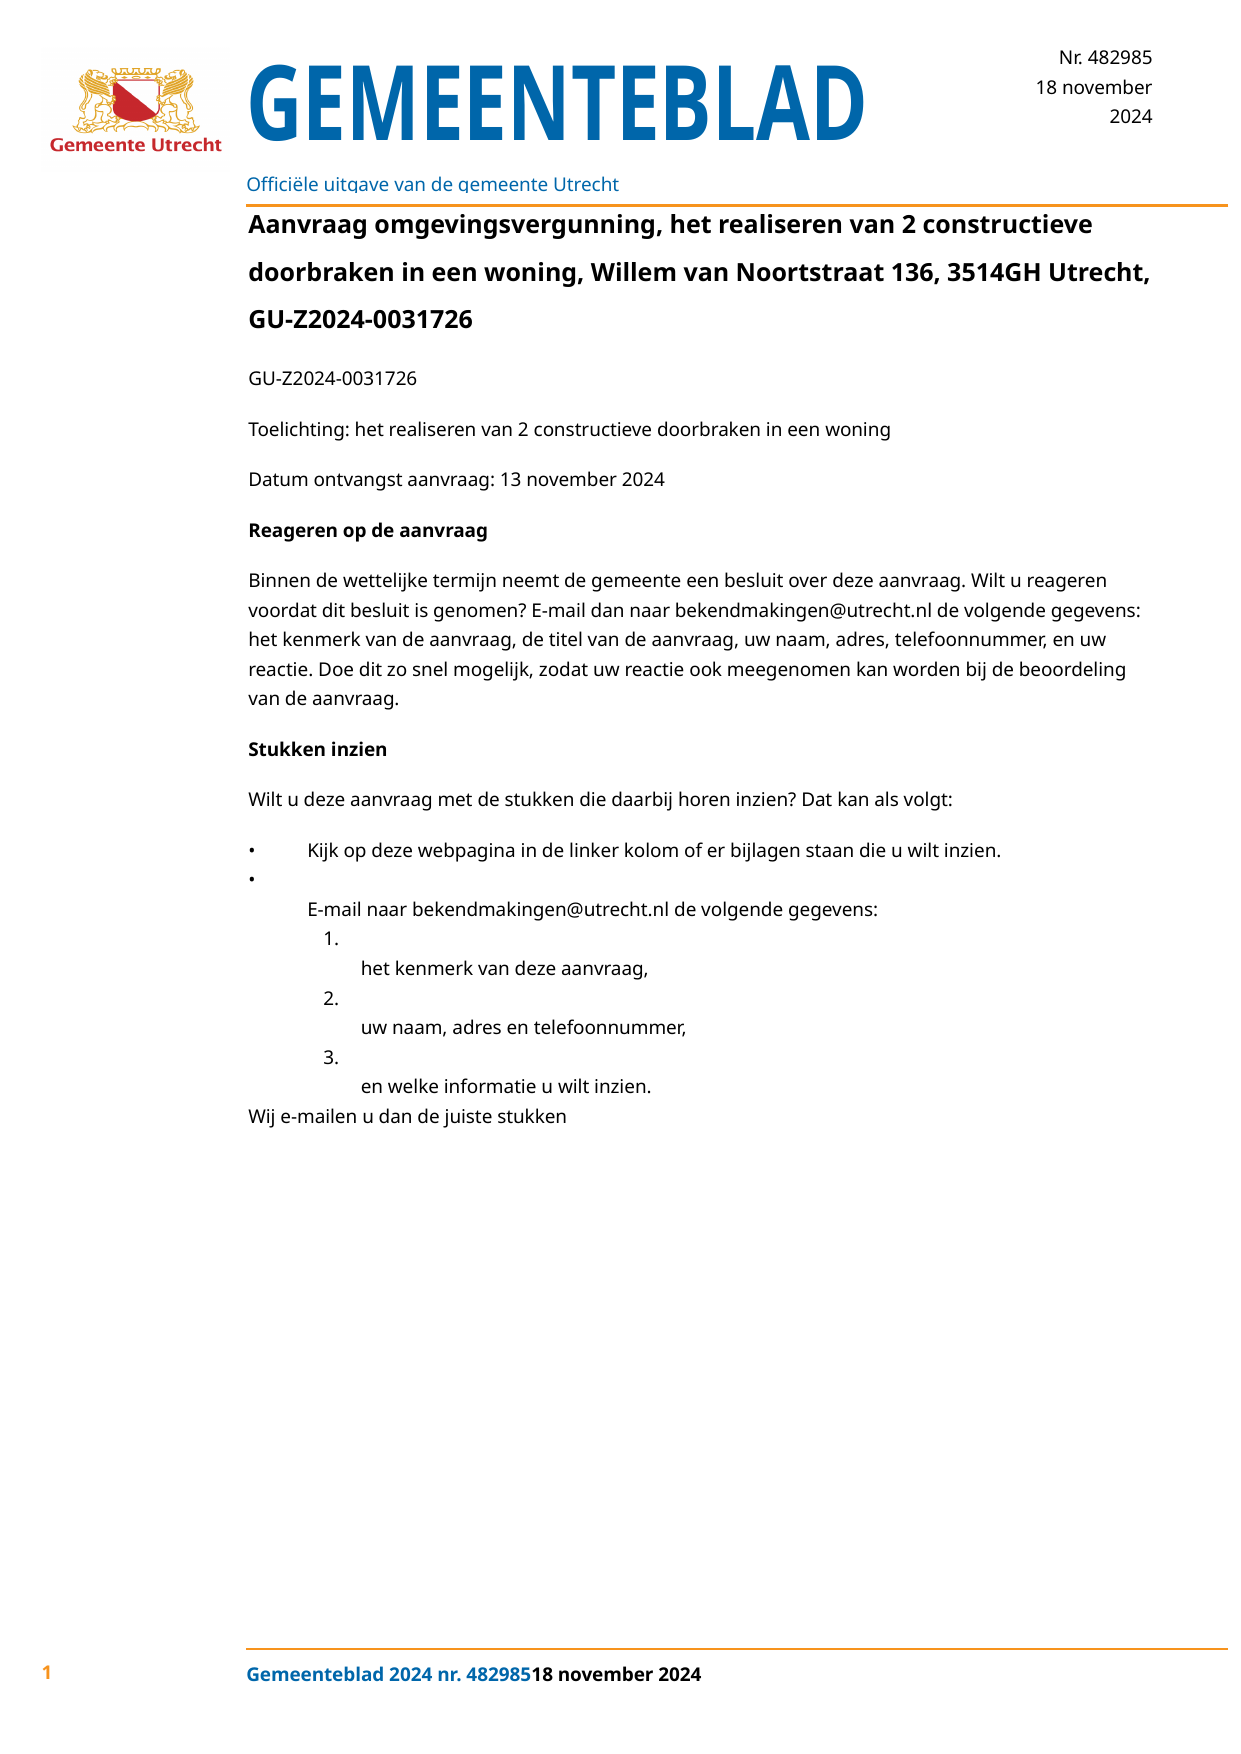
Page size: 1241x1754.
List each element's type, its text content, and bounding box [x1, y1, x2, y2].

text GU-Z2024-0031726 [248, 366, 1152, 391]
list Kijk op deze webpagina in de linker kolom of er bijlagen staan die u wilt inzien. [248, 837, 1152, 862]
list E-mail naar bekendmakingen@utrecht.nl de volgende gegevens: [248, 896, 1152, 922]
text Wilt u deze aanvraag met de stukken die daarbij horen inzien? Dat kan als volgt: [248, 786, 1152, 812]
text Stukken inzien [248, 736, 1152, 762]
list uw naam, adres en telefoonnummer, [323, 1014, 1152, 1040]
text Reageren op de aanvraag [248, 517, 1152, 542]
text Aanvraag omgevingsvergunning, het realiseren van 2 constructieve doorbraken in een woning, Willem van Noortstraat 136, 3514GH Utrecht, GU-Z2024-0031726 [248, 207, 1152, 336]
picture [41, 47, 231, 172]
list het kenmerk van deze aanvraag, [323, 955, 1152, 981]
text Wij e-mailen u dan de juiste stukken [248, 1103, 1152, 1129]
text Toelichting: het realiseren van 2 constructieve doorbraken in een woning [248, 416, 1152, 442]
text Datum ontvangst aanvraag: 13 november 2024 [248, 466, 1152, 492]
list en welke informatie u wilt inzien. [323, 1073, 1152, 1099]
text Binnen de wettelijke termijn neemt de gemeente een besluit over deze aanvraag. Wilt u reageren voordat dit besluit is genomen? E-mail dan naar bekendmakingen@utrecht.nl de volgende gegevens: het kenmerk van de aanvraag, de titel van de aanvraag, uw naam, adres, telefoonnummer, en uw reactie. Doe dit zo snel mogelijk, zodat uw reactie ook meegenomen kan worden bij de beoordeling van de aanvraag. [248, 567, 1152, 711]
